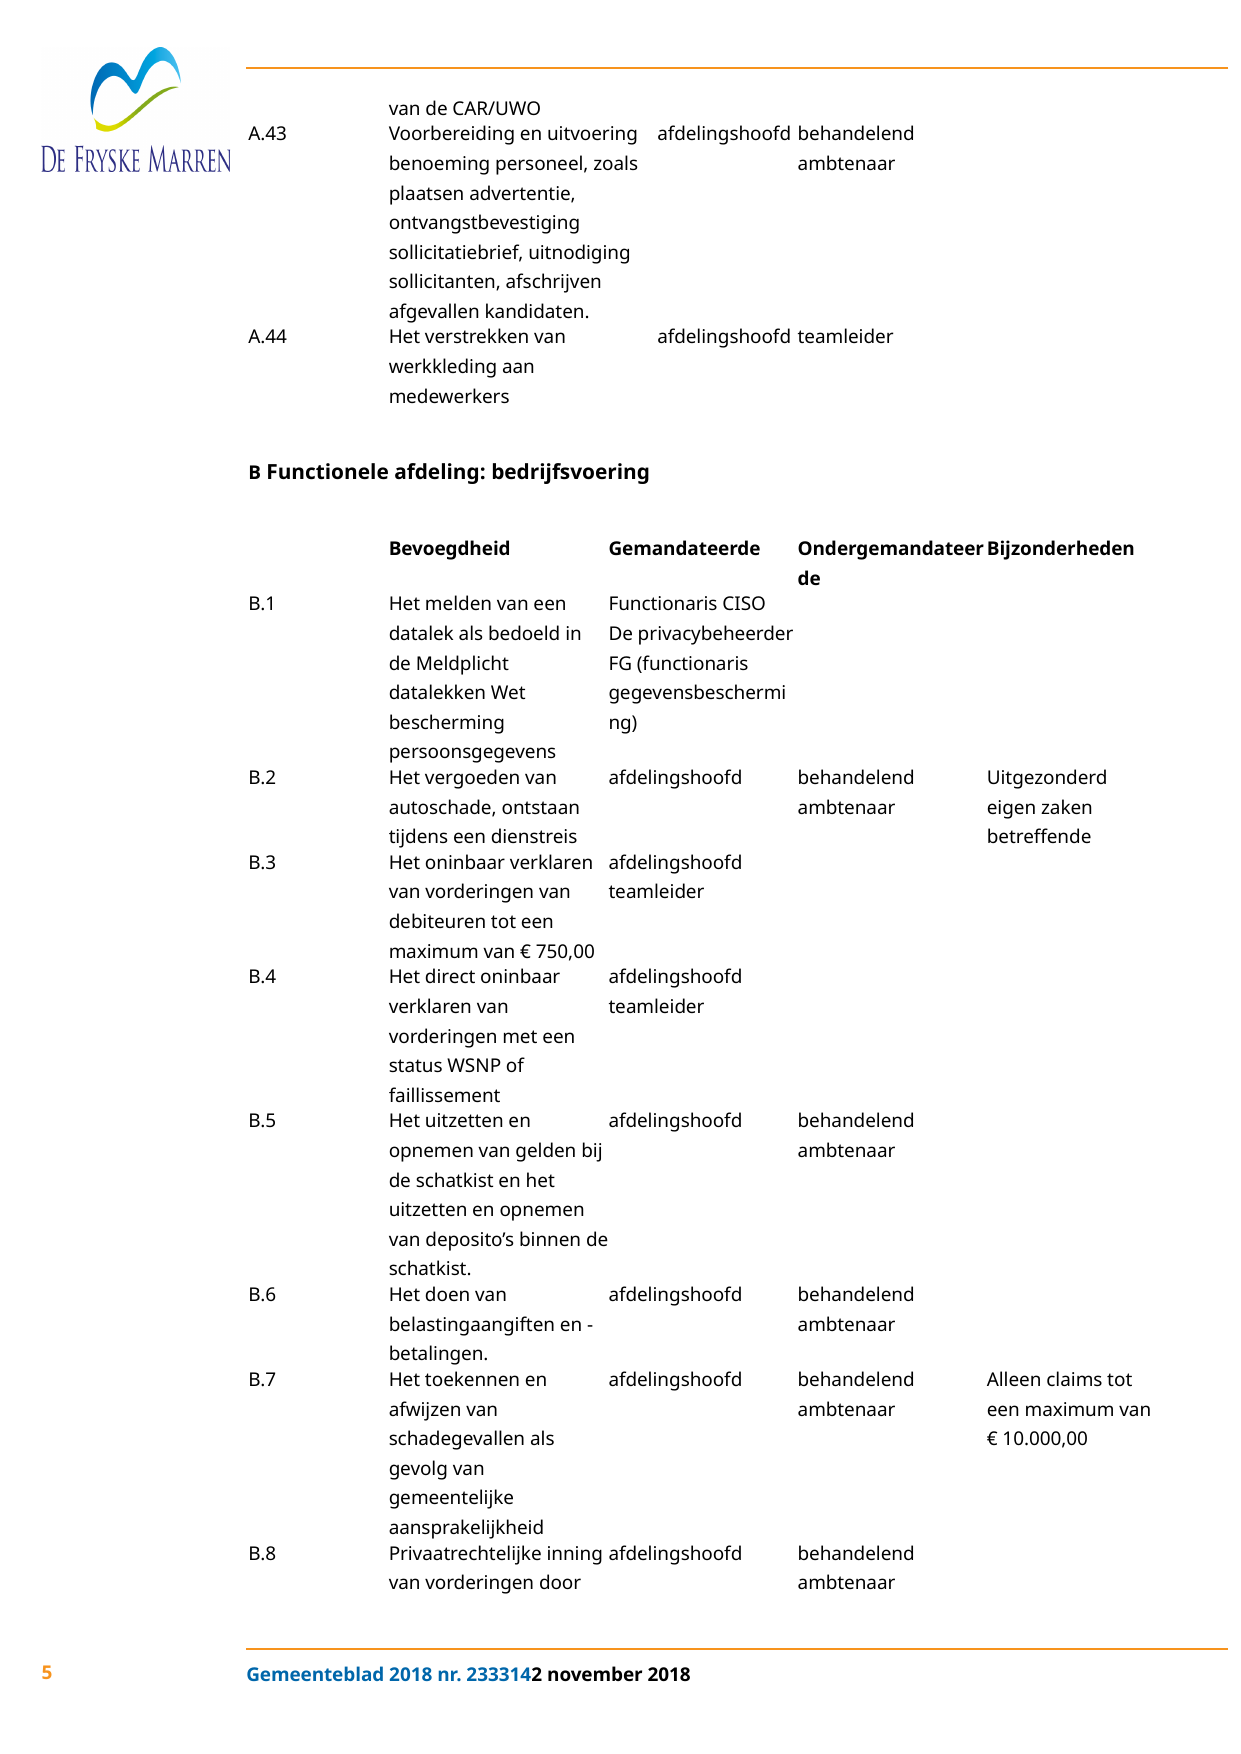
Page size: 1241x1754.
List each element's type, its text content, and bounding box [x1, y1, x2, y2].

table_cell Het oninbaar verklaren van vorderingen van debiteuren tot een maximum van € 750,00 [389, 849, 608, 964]
text B Functionele afdeling: bedrijfsvoering [248, 457, 1152, 486]
table_cell B.8 [248, 1540, 388, 1595]
table_cell afdelingshoofd teamleider [608, 849, 797, 964]
table_cell afdelingshoofd teamleider [608, 964, 797, 1108]
table_cell behandelend ambtenaar [798, 1366, 987, 1540]
table_cell Alleen claims tot een maximum van € 10.000,00 [987, 1366, 1152, 1540]
table_cell afdelingshoofd [608, 1540, 797, 1595]
table_cell [248, 95, 388, 121]
table_cell [938, 324, 1152, 409]
table_cell [798, 95, 938, 121]
table_cell [938, 95, 1152, 121]
table_cell [987, 1540, 1152, 1595]
table_cell [987, 591, 1152, 764]
table_cell B.5 [248, 1108, 388, 1281]
table_cell B.7 [248, 1366, 388, 1540]
table_cell [798, 849, 987, 964]
table_cell Het vergoeden van autoschade, ontstaan tijdens een dienstreis [389, 764, 608, 849]
table_cell behandelend ambtenaar [798, 1108, 987, 1281]
table_cell Functionaris CISO De privacybeheerder FG (functionaris gegevensbescherming) [608, 591, 797, 764]
table_cell A.44 [248, 324, 388, 409]
table_cell behandelend ambtenaar [798, 1281, 987, 1366]
table_cell behandelend ambtenaar [798, 121, 938, 324]
table_cell Het verstrekken van werkkleding aan medewerkers [389, 324, 657, 409]
table_header Bevoegdheid [389, 535, 608, 591]
table_cell B.3 [248, 849, 388, 964]
table_cell Privaatrechtelijke inning van vorderingen door [389, 1540, 608, 1595]
table_cell B.4 [248, 964, 388, 1108]
table_cell afdelingshoofd [608, 1108, 797, 1281]
table_cell Het toekennen en afwijzen van schadegevallen als gevolg van gemeentelijke aansprakelijkheid [389, 1366, 608, 1540]
table_cell Het direct oninbaar verklaren van vorderingen met een status WSNP of faillissement [389, 964, 608, 1108]
table_cell afdelingshoofd [608, 1366, 797, 1540]
table_cell afdelingshoofd [608, 1281, 797, 1366]
table_cell [987, 964, 1152, 1108]
table_cell teamleider [798, 324, 938, 409]
table_cell Het melden van een datalek als bedoeld in de Meldplicht datalekken Wet bescherming persoonsgegevens [389, 591, 608, 764]
table_cell [798, 591, 987, 764]
table_cell [798, 964, 987, 1108]
table_cell B.6 [248, 1281, 388, 1366]
table_cell [657, 95, 797, 121]
table_cell Voorbereiding en uitvoering benoeming personeel, zoals plaatsen advertentie, ontvangstbevestiging sollicitatiebrief, uitnodiging sollicitanten, afschrijven afgevallen kandidaten. [389, 121, 657, 324]
table_cell [987, 1108, 1152, 1281]
table_cell behandelend ambtenaar [798, 1540, 987, 1595]
table_cell afdelingshoofd [608, 764, 797, 849]
table_header Ondergemandateerde [798, 535, 987, 591]
table_cell Uitgezonderd eigen zaken betreffende [987, 764, 1152, 849]
table_cell van de CAR/UWO [389, 95, 657, 121]
table_cell [987, 1281, 1152, 1366]
table_cell afdelingshoofd [657, 121, 797, 324]
table_cell B.2 [248, 764, 388, 849]
table_cell B.1 [248, 591, 388, 764]
table_header Gemandateerde [608, 535, 797, 591]
table_cell [938, 121, 1152, 324]
table_cell A.43 [248, 121, 388, 324]
table_cell Het doen van belastingaangiften en -betalingen. [389, 1281, 608, 1366]
table_cell Het uitzetten en opnemen van gelden bij de schatkist en het uitzetten en opnemen van deposito’s binnen de schatkist. [389, 1108, 608, 1281]
table_cell afdelingshoofd [657, 324, 797, 409]
table_header [248, 535, 388, 591]
table_header Bijzonderheden [987, 535, 1152, 591]
table_cell [987, 849, 1152, 964]
picture [41, 47, 231, 172]
table_cell behandelend ambtenaar [798, 764, 987, 849]
